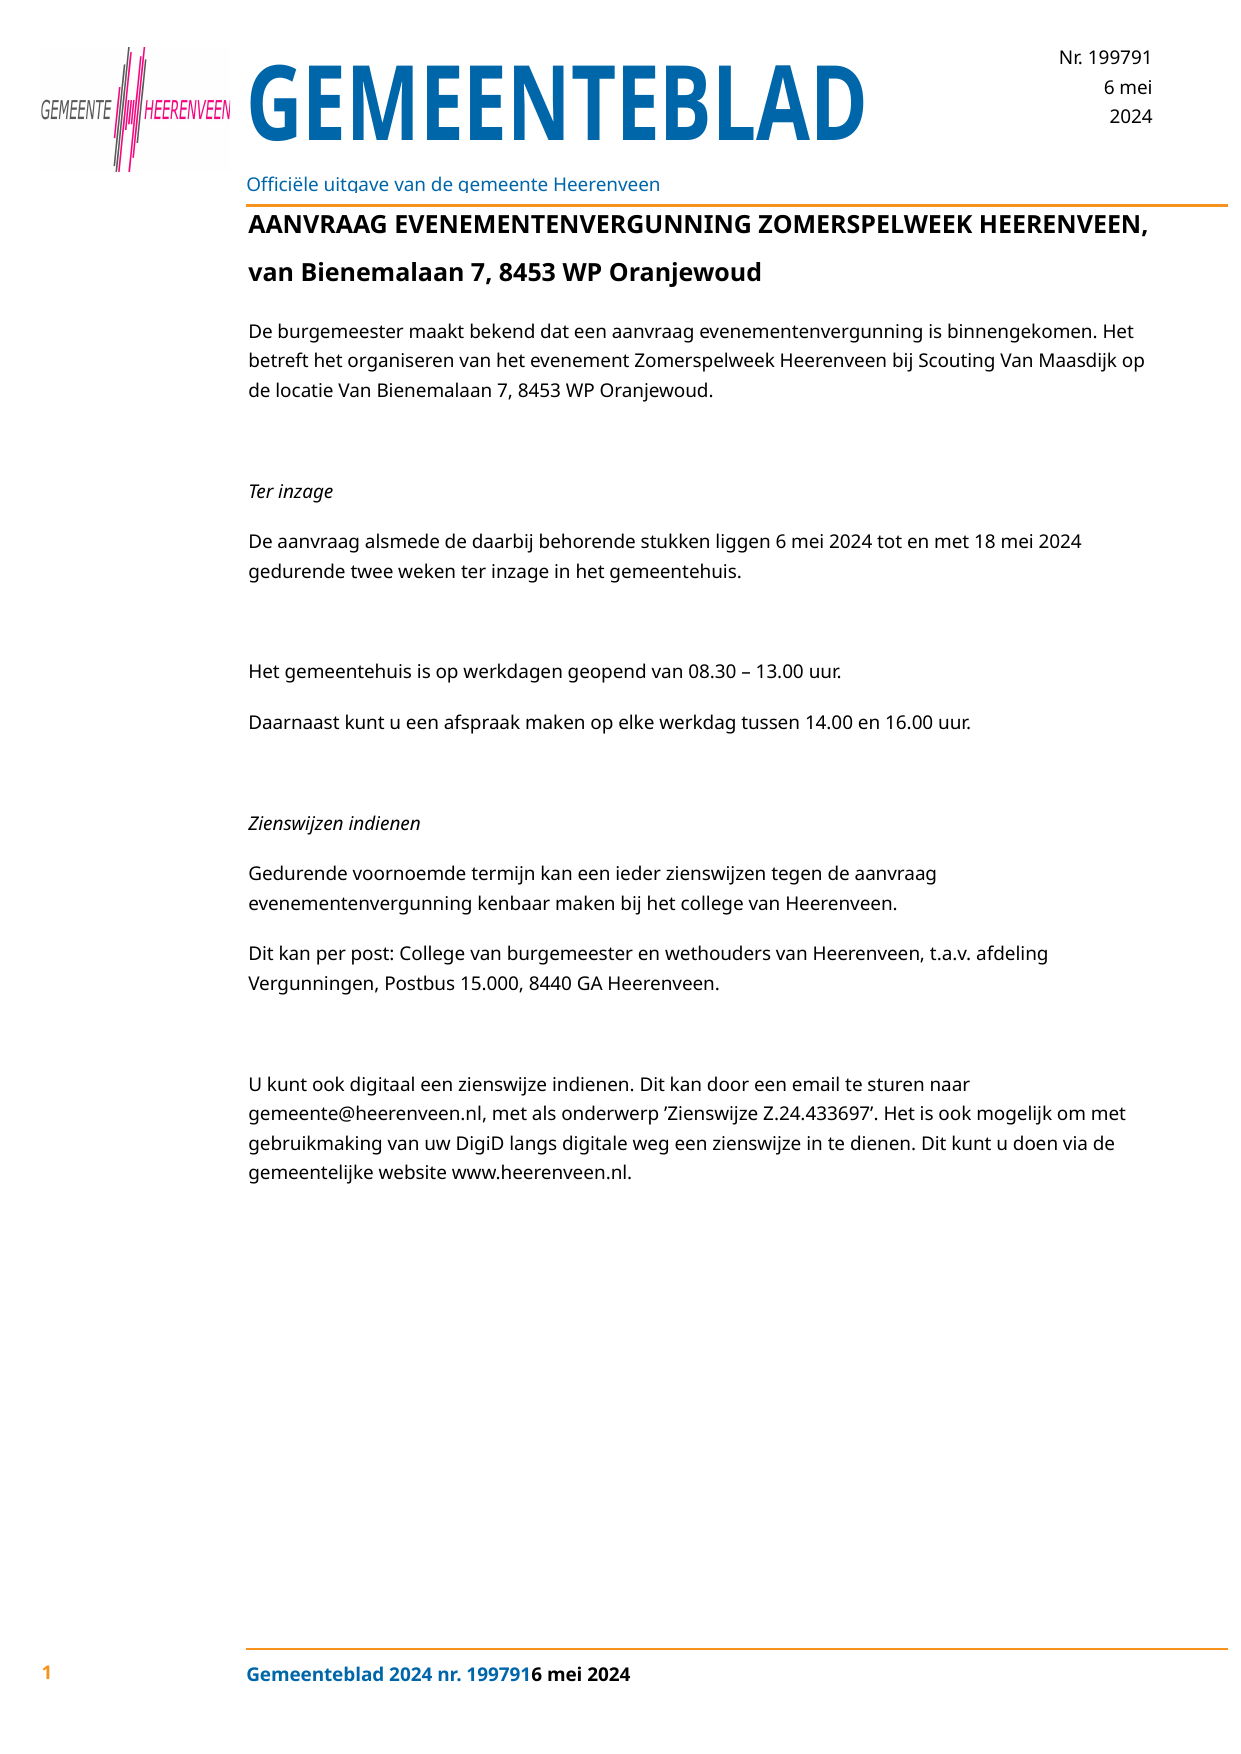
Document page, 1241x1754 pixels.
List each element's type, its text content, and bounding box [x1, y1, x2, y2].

text Daarnaast kunt u een afspraak maken op elke werkdag tussen 14.00 en 16.00 uur. [248, 709, 1152, 735]
picture [41, 47, 231, 172]
text Ter inzage [248, 478, 1152, 504]
text De aanvraag alsmede de daarbij behorende stukken liggen 6 mei 2024 tot en met 18 mei 2024 gedurende twee weken ter inzage in het gemeentehuis. [248, 528, 1152, 584]
text Het gemeentehuis is op werkdagen geopend van 08.30 – 13.00 uur. [248, 659, 1152, 684]
text Zienswijzen indienen [248, 810, 1152, 836]
text U kunt ook digitaal een zienswijze indienen. Dit kan door een email te sturen naar gemeente@heerenveen.nl, met als onderwerp ’Zienswijze Z.24.433697’. Het is ook mogelijk om met gebruikmaking van uw DigiD langs digitale weg een zienswijze in te dienen. Dit kunt u doen via de gemeentelijke website www.heerenveen.nl. [248, 1071, 1152, 1185]
text AANVRAAG EVENEMENTENVERGUNNING ZOMERSPELWEEK HEERENVEEN, van Bienemalaan 7, 8453 WP Oranjewoud [248, 207, 1152, 288]
text Gedurende voornoemde termijn kan een ieder zienswijzen tegen de aanvraag evenementenvergunning kenbaar maken bij het college van Heerenveen. [248, 860, 1152, 916]
text Dit kan per post: College van burgemeester en wethouders van Heerenveen, t.a.v. afdeling Vergunningen, Postbus 15.000, 8440 GA Heerenveen. [248, 940, 1152, 996]
text De burgemeester maakt bekend dat een aanvraag evenementenvergunning is binnengekomen. Het betreft het organiseren van het evenement Zomerspelweek Heerenveen bij Scouting Van Maasdijk op de locatie Van Bienemalaan 7, 8453 WP Oranjewoud. [248, 318, 1152, 403]
